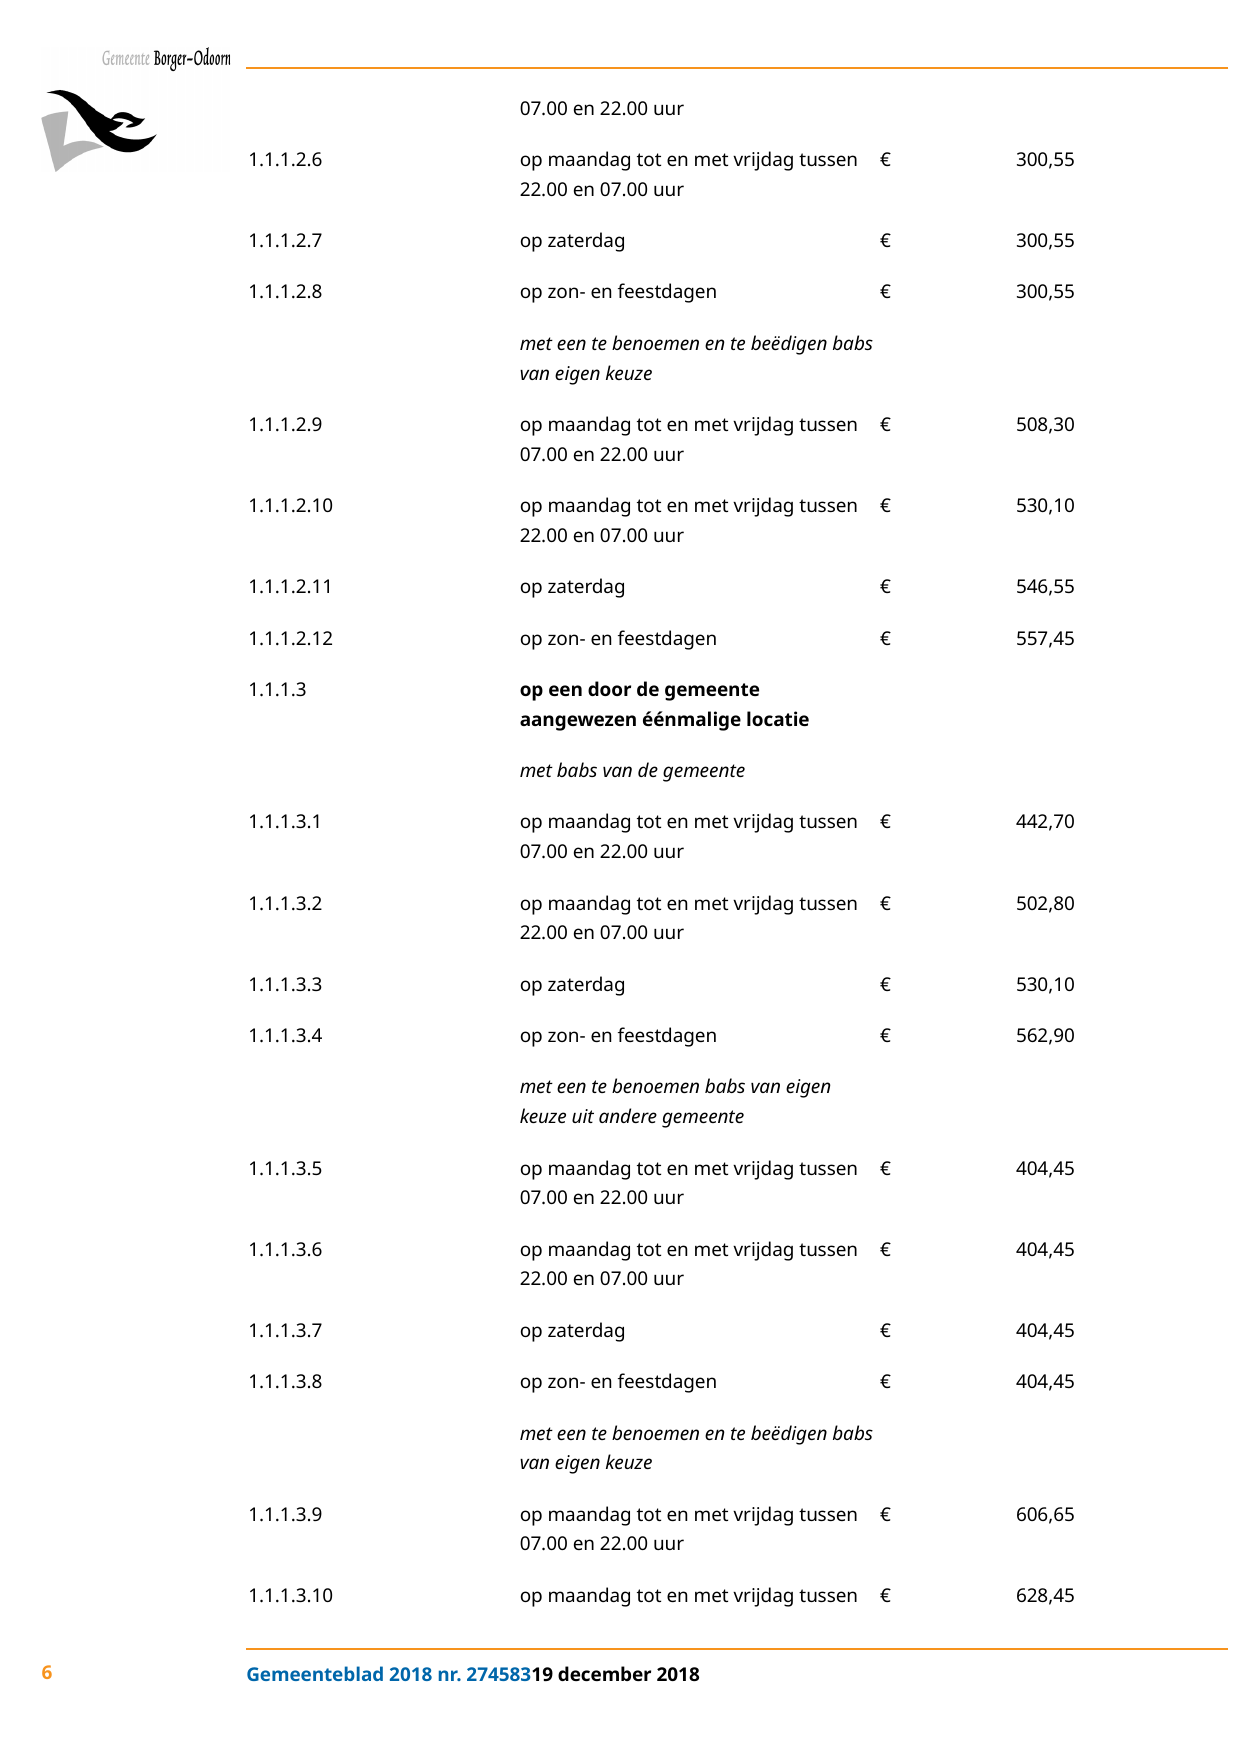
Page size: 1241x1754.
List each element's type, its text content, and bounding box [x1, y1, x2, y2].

table_cell [1016, 330, 1152, 386]
table_cell 557,45 [1016, 625, 1152, 651]
table_cell 404,45 [1016, 1236, 1152, 1291]
table_cell op maandag tot en met vrijdag tussen 22.00 en 07.00 uur [520, 890, 880, 945]
table_cell [384, 1155, 519, 1210]
table_cell [880, 253, 1016, 279]
table_cell € [880, 279, 1016, 304]
table_cell [384, 732, 519, 757]
table_cell [880, 1420, 1016, 1475]
table_cell op maandag tot en met vrijdag tussen 07.00 en 22.00 uur [520, 1155, 880, 1210]
table_cell [248, 1129, 384, 1155]
table_cell [520, 864, 880, 890]
table_cell [520, 732, 880, 757]
table_cell op zaterdag [520, 573, 880, 599]
table_cell [520, 1048, 880, 1074]
table_cell [1016, 1394, 1152, 1420]
table_cell [384, 386, 519, 411]
table_cell 1.1.1.2.10 [248, 492, 384, 548]
table_cell [384, 279, 519, 304]
table_cell [520, 1129, 880, 1155]
table_cell [520, 1394, 880, 1420]
table_cell 300,55 [1016, 227, 1152, 253]
table_cell op zon- en feestdagen [520, 625, 880, 651]
table_cell 300,55 [1016, 146, 1152, 202]
table_cell [384, 864, 519, 890]
table_cell [520, 599, 880, 625]
table_cell [248, 1291, 384, 1317]
table_cell [520, 1475, 880, 1501]
table_cell 546,55 [1016, 573, 1152, 599]
table_cell op zaterdag [520, 1317, 880, 1343]
picture [41, 47, 231, 172]
table_cell [880, 95, 1016, 121]
table_cell op zaterdag [520, 227, 880, 253]
table_cell [880, 1394, 1016, 1420]
table_cell [384, 676, 519, 732]
table_cell [384, 1048, 519, 1074]
table_cell [248, 467, 384, 492]
table_cell € [880, 809, 1016, 864]
table_cell [248, 330, 384, 386]
table_cell [248, 386, 384, 411]
table_cell 1.1.1.3.10 [248, 1582, 384, 1608]
table_cell [1016, 945, 1152, 971]
table_cell [248, 757, 384, 783]
table_cell [1016, 121, 1152, 146]
table_cell [384, 997, 519, 1022]
table_cell 442,70 [1016, 809, 1152, 864]
table_cell [384, 330, 519, 386]
table_cell met babs van de gemeente [520, 757, 880, 783]
table_cell op maandag tot en met vrijdag tussen 07.00 en 22.00 uur [520, 809, 880, 864]
table_cell [384, 890, 519, 945]
table_cell 1.1.1.3.2 [248, 890, 384, 945]
table_cell [1016, 1343, 1152, 1368]
table_cell [520, 783, 880, 809]
table_cell op zon- en feestdagen [520, 1022, 880, 1048]
table_cell [384, 625, 519, 651]
table_cell [880, 467, 1016, 492]
table_cell op zon- en feestdagen [520, 279, 880, 304]
table_cell [520, 997, 880, 1022]
table_cell [1016, 386, 1152, 411]
table_cell [520, 305, 880, 330]
table_cell 1.1.1.3 [248, 676, 384, 732]
table_cell [384, 1582, 519, 1608]
table_cell [384, 548, 519, 573]
table_cell € [880, 890, 1016, 945]
table_cell [520, 253, 880, 279]
table_cell [384, 1317, 519, 1343]
table_cell [880, 1210, 1016, 1236]
table_cell [1016, 864, 1152, 890]
table_cell [880, 599, 1016, 625]
table_cell [248, 1210, 384, 1236]
table_cell € [880, 411, 1016, 467]
table_cell [248, 864, 384, 890]
table_cell € [880, 146, 1016, 202]
table_cell [520, 1556, 880, 1582]
table_cell 1.1.1.2.9 [248, 411, 384, 467]
table_cell [520, 1343, 880, 1368]
table_cell [880, 1291, 1016, 1317]
table_cell [520, 1291, 880, 1317]
table_cell [520, 202, 880, 227]
table_cell € [880, 573, 1016, 599]
table_cell op zon- en feestdagen [520, 1368, 880, 1394]
table_cell [384, 1074, 519, 1129]
table_cell [384, 467, 519, 492]
table_cell 530,10 [1016, 492, 1152, 548]
table_cell [384, 492, 519, 548]
table_cell op zaterdag [520, 971, 880, 997]
table_cell [1016, 1556, 1152, 1582]
table_cell [248, 1343, 384, 1368]
table_cell [248, 548, 384, 573]
table_cell [880, 386, 1016, 411]
table_cell [1016, 783, 1152, 809]
table_cell [248, 1556, 384, 1582]
table_cell [880, 945, 1016, 971]
table_cell 404,45 [1016, 1317, 1152, 1343]
table_cell [384, 1291, 519, 1317]
table_cell [248, 1394, 384, 1420]
table_cell [384, 1343, 519, 1368]
table_cell 1.1.1.3.7 [248, 1317, 384, 1343]
table_cell [384, 651, 519, 676]
table_cell [880, 1129, 1016, 1155]
table_cell [384, 305, 519, 330]
table_cell op een door de gemeente aangewezen éénmalige locatie [520, 676, 880, 732]
table_cell [1016, 1074, 1152, 1129]
table_cell [248, 1475, 384, 1501]
table_cell [1016, 997, 1152, 1022]
table_cell [384, 809, 519, 864]
table_cell 530,10 [1016, 971, 1152, 997]
table_cell [520, 386, 880, 411]
table_cell [880, 1048, 1016, 1074]
table_cell 628,45 [1016, 1582, 1152, 1608]
table_cell [880, 864, 1016, 890]
table_cell [384, 146, 519, 202]
table_cell 562,90 [1016, 1022, 1152, 1048]
table_cell [384, 253, 519, 279]
table_cell [384, 1129, 519, 1155]
table_cell € [880, 1317, 1016, 1343]
table_cell [1016, 1048, 1152, 1074]
table_cell op maandag tot en met vrijdag tussen 22.00 en 07.00 uur [520, 1236, 880, 1291]
table_cell met een te benoemen babs van eigen keuze uit andere gemeente [520, 1074, 880, 1129]
table_cell 1.1.1.3.8 [248, 1368, 384, 1394]
table_cell [880, 732, 1016, 757]
table_cell [880, 548, 1016, 573]
table_cell [880, 676, 1016, 732]
table_cell [880, 651, 1016, 676]
table_cell op maandag tot en met vrijdag tussen 22.00 en 07.00 uur [520, 146, 880, 202]
table_cell [880, 305, 1016, 330]
table_cell [384, 202, 519, 227]
table_cell [880, 1074, 1016, 1129]
table_cell [1016, 202, 1152, 227]
table_cell [1016, 253, 1152, 279]
table_cell [880, 757, 1016, 783]
table_cell [384, 1420, 519, 1475]
table_cell [384, 1210, 519, 1236]
table_cell [1016, 599, 1152, 625]
table_cell [248, 1074, 384, 1129]
table_cell [880, 1475, 1016, 1501]
table_cell [248, 1420, 384, 1475]
table_cell 404,45 [1016, 1368, 1152, 1394]
table_cell [384, 1236, 519, 1291]
table_cell [248, 121, 384, 146]
table_cell [248, 95, 384, 121]
table_cell € [880, 1501, 1016, 1556]
table_cell [248, 305, 384, 330]
table_cell 502,80 [1016, 890, 1152, 945]
table_cell 1.1.1.3.5 [248, 1155, 384, 1210]
table_cell [1016, 548, 1152, 573]
table_cell € [880, 1155, 1016, 1210]
table_cell [880, 997, 1016, 1022]
table_cell op maandag tot en met vrijdag tussen [520, 1582, 880, 1608]
table_cell [520, 945, 880, 971]
table_cell [880, 202, 1016, 227]
table_cell [384, 945, 519, 971]
table_cell [1016, 1420, 1152, 1475]
table_cell [880, 1556, 1016, 1582]
table_cell [384, 227, 519, 253]
table_cell [1016, 757, 1152, 783]
table_cell [1016, 732, 1152, 757]
table_cell [384, 757, 519, 783]
table_cell [880, 121, 1016, 146]
table_cell [1016, 305, 1152, 330]
table_cell op maandag tot en met vrijdag tussen 07.00 en 22.00 uur [520, 1501, 880, 1556]
table_cell met een te benoemen en te beëdigen babs van eigen keuze [520, 330, 880, 386]
table_cell [384, 599, 519, 625]
table_cell [520, 548, 880, 573]
table_cell [384, 971, 519, 997]
table_cell [1016, 95, 1152, 121]
table_cell [248, 1048, 384, 1074]
table_cell [384, 1368, 519, 1394]
table_cell [1016, 676, 1152, 732]
table_cell [1016, 467, 1152, 492]
table_cell [520, 467, 880, 492]
table_cell € [880, 227, 1016, 253]
table_cell [1016, 1291, 1152, 1317]
table_cell [1016, 1129, 1152, 1155]
table_cell 1.1.1.2.7 [248, 227, 384, 253]
table_cell 508,30 [1016, 411, 1152, 467]
table_cell [520, 651, 880, 676]
table_cell 1.1.1.2.12 [248, 625, 384, 651]
table_cell 1.1.1.2.6 [248, 146, 384, 202]
table_cell [1016, 651, 1152, 676]
table_cell 404,45 [1016, 1155, 1152, 1210]
table_cell 1.1.1.3.4 [248, 1022, 384, 1048]
table_cell [520, 121, 880, 146]
table_cell [384, 1022, 519, 1048]
table_cell [384, 1556, 519, 1582]
table_cell € [880, 971, 1016, 997]
table_cell 1.1.1.2.8 [248, 279, 384, 304]
table_cell [248, 202, 384, 227]
table_cell [880, 1343, 1016, 1368]
table_cell [384, 573, 519, 599]
table_cell [1016, 1475, 1152, 1501]
table_cell 1.1.1.3.3 [248, 971, 384, 997]
table_cell [248, 732, 384, 757]
table_cell [248, 253, 384, 279]
table_cell [880, 330, 1016, 386]
table_cell op maandag tot en met vrijdag tussen 22.00 en 07.00 uur [520, 492, 880, 548]
table_cell € [880, 492, 1016, 548]
table_cell 606,65 [1016, 1501, 1152, 1556]
table_cell € [880, 1368, 1016, 1394]
table_cell [520, 1210, 880, 1236]
table_cell € [880, 1582, 1016, 1608]
table_cell [248, 599, 384, 625]
table_cell [880, 783, 1016, 809]
table_cell op maandag tot en met vrijdag tussen 07.00 en 22.00 uur [520, 411, 880, 467]
table_cell [384, 783, 519, 809]
table_cell € [880, 1236, 1016, 1291]
table_cell [1016, 1210, 1152, 1236]
table_cell 300,55 [1016, 279, 1152, 304]
table_cell [248, 945, 384, 971]
table_cell € [880, 1022, 1016, 1048]
table_cell [384, 95, 519, 121]
table_cell [384, 1394, 519, 1420]
table_cell met een te benoemen en te beëdigen babs van eigen keuze [520, 1420, 880, 1475]
table_cell € [880, 625, 1016, 651]
table_cell [248, 783, 384, 809]
table_cell 1.1.1.2.11 [248, 573, 384, 599]
table_cell [384, 1501, 519, 1556]
table_cell [248, 651, 384, 676]
table_cell [384, 411, 519, 467]
table_cell 07.00 en 22.00 uur [520, 95, 880, 121]
table_cell 1.1.1.3.6 [248, 1236, 384, 1291]
table_cell [248, 997, 384, 1022]
table_cell 1.1.1.3.1 [248, 809, 384, 864]
table_cell 1.1.1.3.9 [248, 1501, 384, 1556]
table_cell [384, 1475, 519, 1501]
table_cell [384, 121, 519, 146]
